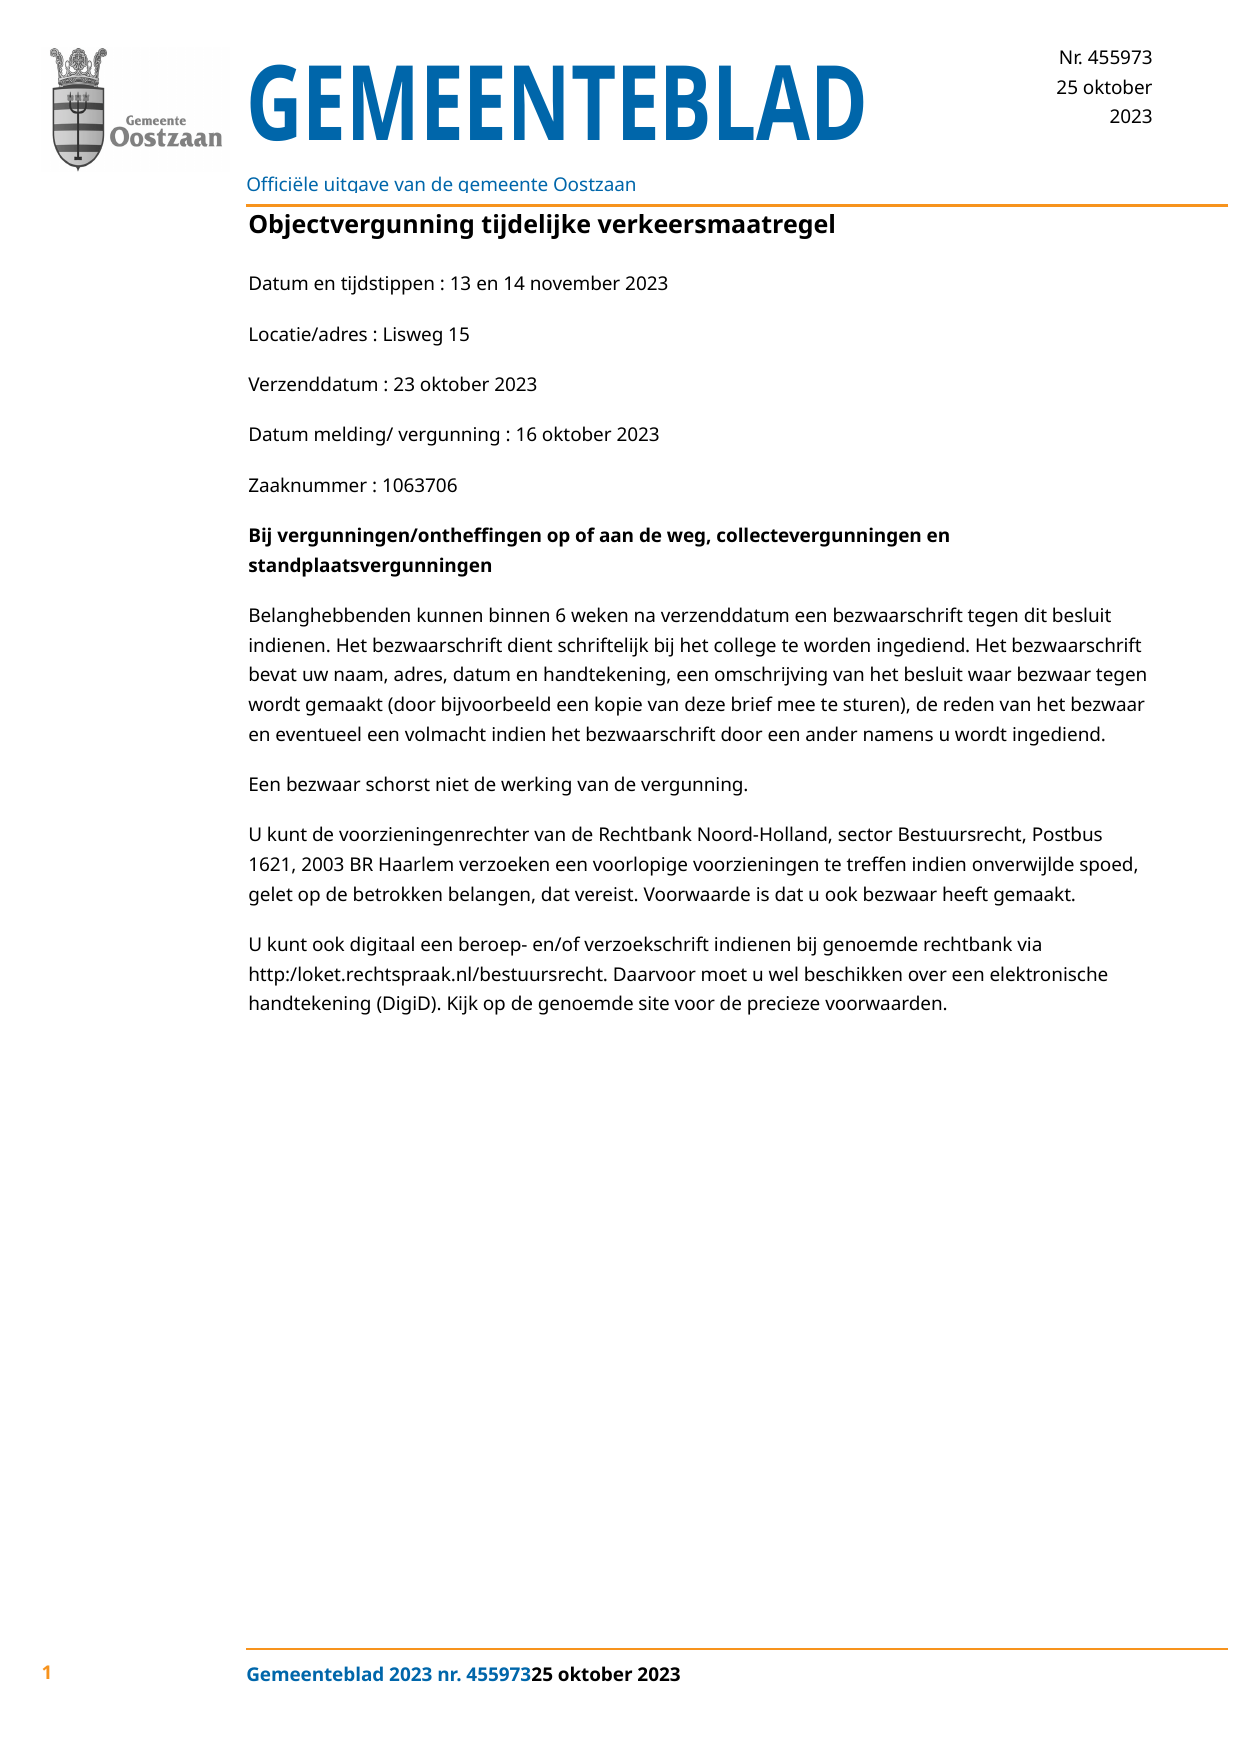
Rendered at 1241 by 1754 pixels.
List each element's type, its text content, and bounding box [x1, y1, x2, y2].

text Bij vergunningen/ontheffingen op of aan de weg, collectevergunningen en standplaatsvergunningen [248, 522, 1152, 578]
text Zaaknummer : 1063706 [248, 472, 1152, 498]
text Datum en tijdstippen : 13 en 14 november 2023 [248, 270, 1152, 296]
text Belanghebbenden kunnen binnen 6 weken na verzenddatum een bezwaarschrift tegen dit besluit indienen. Het bezwaarschrift dient schriftelijk bij het college te worden ingediend. Het bezwaarschrift bevat uw naam, adres, datum en handtekening, een omschrijving van het besluit waar bezwaar tegen wordt gemaakt (door bijvoorbeeld een kopie van deze brief mee te sturen), de reden van het bezwaar en eventueel een volmacht indien het bezwaarschrift door een ander namens u wordt ingediend. [248, 602, 1152, 746]
text U kunt ook digitaal een beroep- en/of verzoekschrift indienen bij genoemde rechtbank via http:/loket.rechtspraak.nl/bestuursrecht. Daarvoor moet u wel beschikken over een elektronische handtekening (DigiD). Kijk op de genoemde site voor de precieze voorwaarden. [248, 931, 1152, 1016]
text Verzenddatum : 23 oktober 2023 [248, 371, 1152, 397]
text Datum melding/ vergunning : 16 oktober 2023 [248, 422, 1152, 447]
text Locatie/adres : Lisweg 15 [248, 321, 1152, 346]
text Een bezwaar schorst niet de werking van de vergunning. [248, 771, 1152, 797]
text U kunt de voorzieningenrechter van de Rechtbank Noord-Holland, sector Bestuursrecht, Postbus 1621, 2003 BR Haarlem verzoeken een voorlopige voorzieningen te treffen indien onverwijlde spoed, gelet op de betrokken belangen, dat vereist. Voorwaarde is dat u ook bezwaar heeft gemaakt. [248, 822, 1152, 906]
text Objectvergunning tijdelijke verkeersmaatregel [248, 207, 1152, 241]
picture [41, 47, 231, 172]
